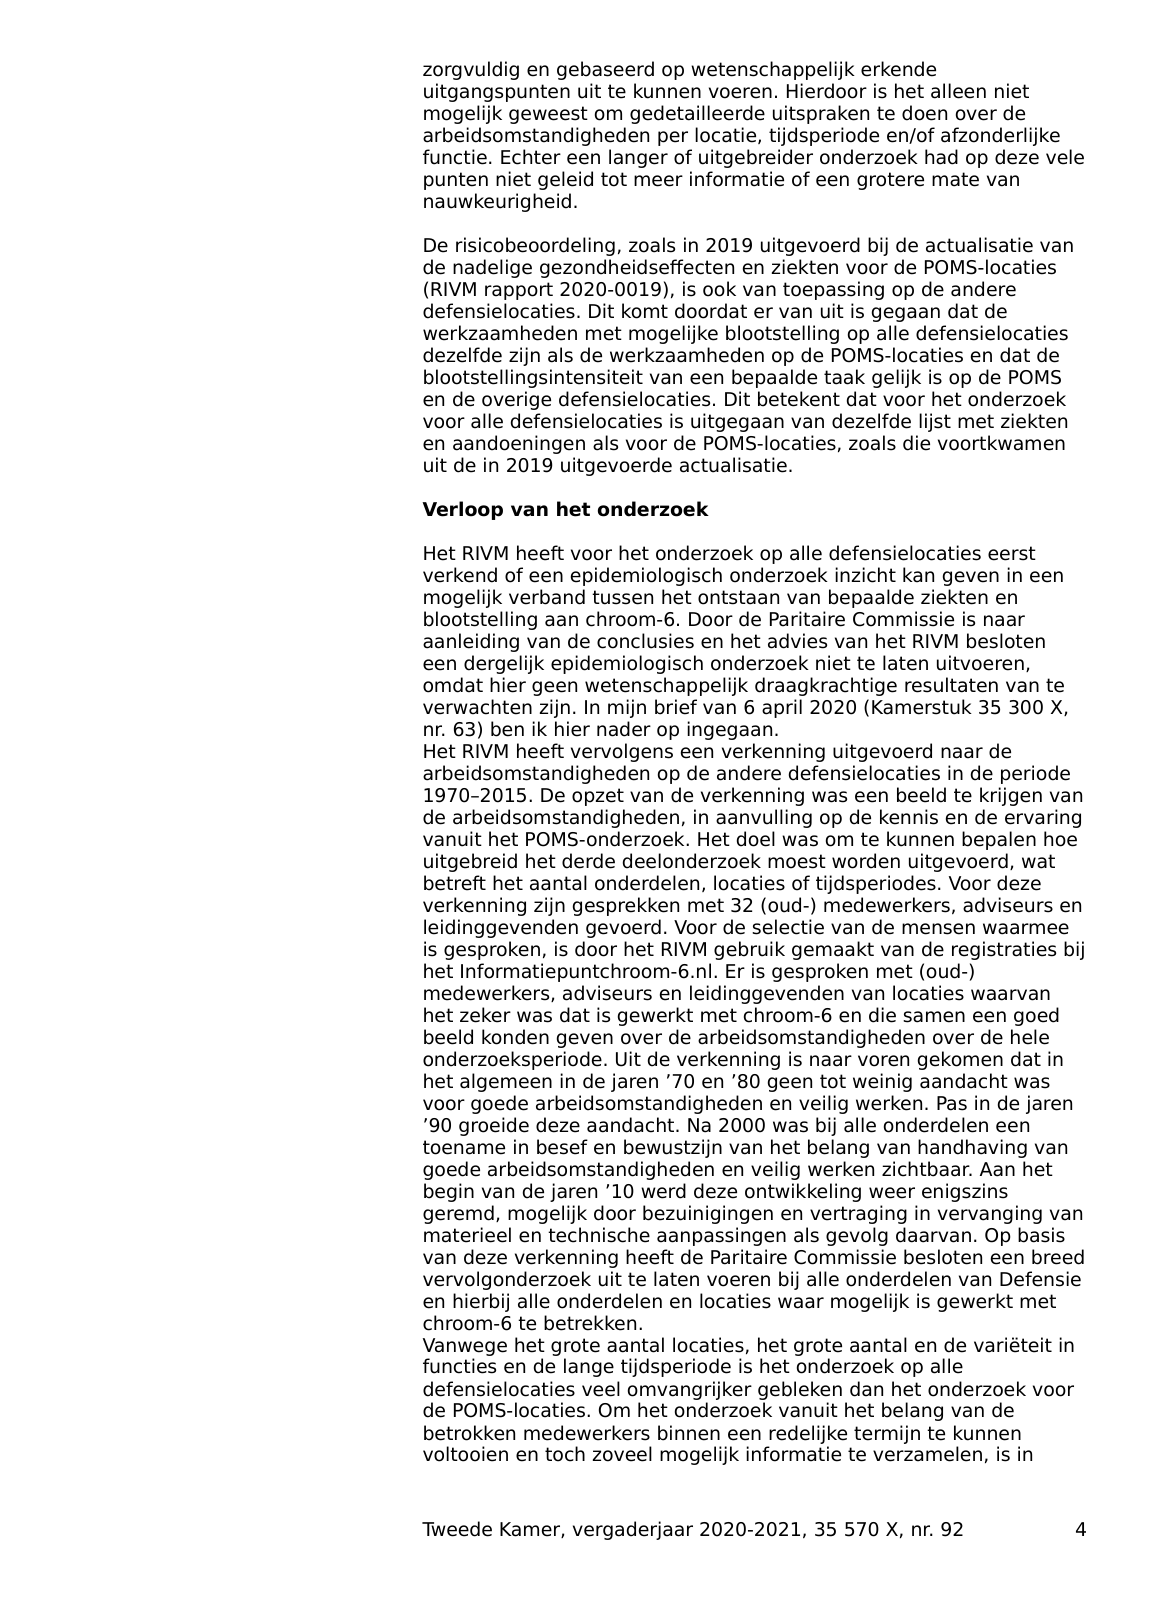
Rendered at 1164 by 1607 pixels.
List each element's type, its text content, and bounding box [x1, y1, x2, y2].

text De risicobeoordeling, zoals in 2019 uitgevoerd bij de actualisatie van de nadelige gezondheidseffecten en ziekten voor de POMS-locaties (RIVM rapport 2020-0019), is ook van toepassing op de andere defensielocaties. Dit komt doordat er van uit is gegaan dat de werkzaamheden met mogelijke blootstelling op alle defensielocaties dezelfde zijn als de werkzaamheden op de POMS-locaties en dat de blootstellingsintensiteit van een bepaalde taak gelijk is op de POMS en de overige defensielocaties. Dit betekent dat voor het onderzoek voor alle defensielocaties is uitgegaan van dezelfde lijst met ziekten en aandoeningen als voor de POMS-locaties, zoals die voortkwamen uit de in 2019 uitgevoerde actualisatie. [422, 235, 1087, 477]
subtitle Verloop van het onderzoek [422, 499, 1087, 521]
text Het RIVM heeft vervolgens een verkenning uitgevoerd naar de arbeidsomstandigheden op de andere defensielocaties in de periode 1970–2015. De opzet van de verkenning was een beeld te krijgen van de arbeidsomstandigheden, in aanvulling op de kennis en de ervaring vanuit het POMS-onderzoek. Het doel was om te kunnen bepalen hoe uitgebreid het derde deelonderzoek moest worden uitgevoerd, wat betreft het aantal onderdelen, locaties of tijdsperiodes. Voor deze verkenning zijn gesprekken met 32 (oud-) medewerkers, adviseurs en leidinggevenden gevoerd. Voor de selectie van de mensen waarmee is gesproken, is door het RIVM gebruik gemaakt van de registraties bij het Informatiepuntchroom-6.nl. Er is gesproken met (oud-) medewerkers, adviseurs en leidinggevenden van locaties waarvan het zeker was dat is gewerkt met chroom-6 en die samen een goed beeld konden geven over de arbeidsomstandigheden over de hele onderzoeksperiode. Uit de verkenning is naar voren gekomen dat in het algemeen in de jaren ’70 en ’80 geen tot weinig aandacht was voor goede arbeidsomstandigheden en veilig werken. Pas in de jaren ’90 groeide deze aandacht. Na 2000 was bij alle onderdelen een toename in besef en bewustzijn van het belang van handhaving van goede arbeidsomstandigheden en veilig werken zichtbaar. Aan het begin van de jaren ’10 werd deze ontwikkeling weer enigszins geremd, mogelijk door bezuinigingen en vertraging in vervanging van materieel en technische aanpassingen als gevolg daarvan. Op basis van deze verkenning heeft de Paritaire Commissie besloten een breed vervolgonderzoek uit te laten voeren bij alle onderdelen van Defensie en hierbij alle onderdelen en locaties waar mogelijk is gewerkt met chroom-6 te betrekken. [422, 741, 1087, 1334]
text Vanwege het grote aantal locaties, het grote aantal en de variëteit in functies en de lange tijdsperiode is het onderzoek op alle defensielocaties veel omvangrijker gebleken dan het onderzoek voor de POMS-locaties. Om het onderzoek vanuit het belang van de betrokken medewerkers binnen een redelijke termijn te kunnen voltooien en toch zoveel mogelijk informatie te verzamelen, is in [422, 1334, 1087, 1466]
text Het RIVM heeft voor het onderzoek op alle defensielocaties eerst verkend of een epidemiologisch onderzoek inzicht kan geven in een mogelijk verband tussen het ontstaan van bepaalde ziekten en blootstelling aan chroom-6. Door de Paritaire Commissie is naar aanleiding van de conclusies en het advies van het RIVM besloten een dergelijk epidemiologisch onderzoek niet te laten uitvoeren, omdat hier geen wetenschappelijk draagkrachtige resultaten van te verwachten zijn. In mijn brief van 6 april 2020 (Kamerstuk 35 300 X, nr. 63) ben ik hier nader op ingegaan. [422, 543, 1087, 741]
text zorgvuldig en gebaseerd op wetenschappelijk erkende uitgangspunten uit te kunnen voeren. Hierdoor is het alleen niet mogelijk geweest om gedetailleerde uitspraken te doen over de arbeidsomstandigheden per locatie, tijdsperiode en/of afzonderlijke functie. Echter een langer of uitgebreider onderzoek had op deze vele punten niet geleid tot meer informatie of een grotere mate van nauwkeurigheid. [422, 59, 1087, 213]
